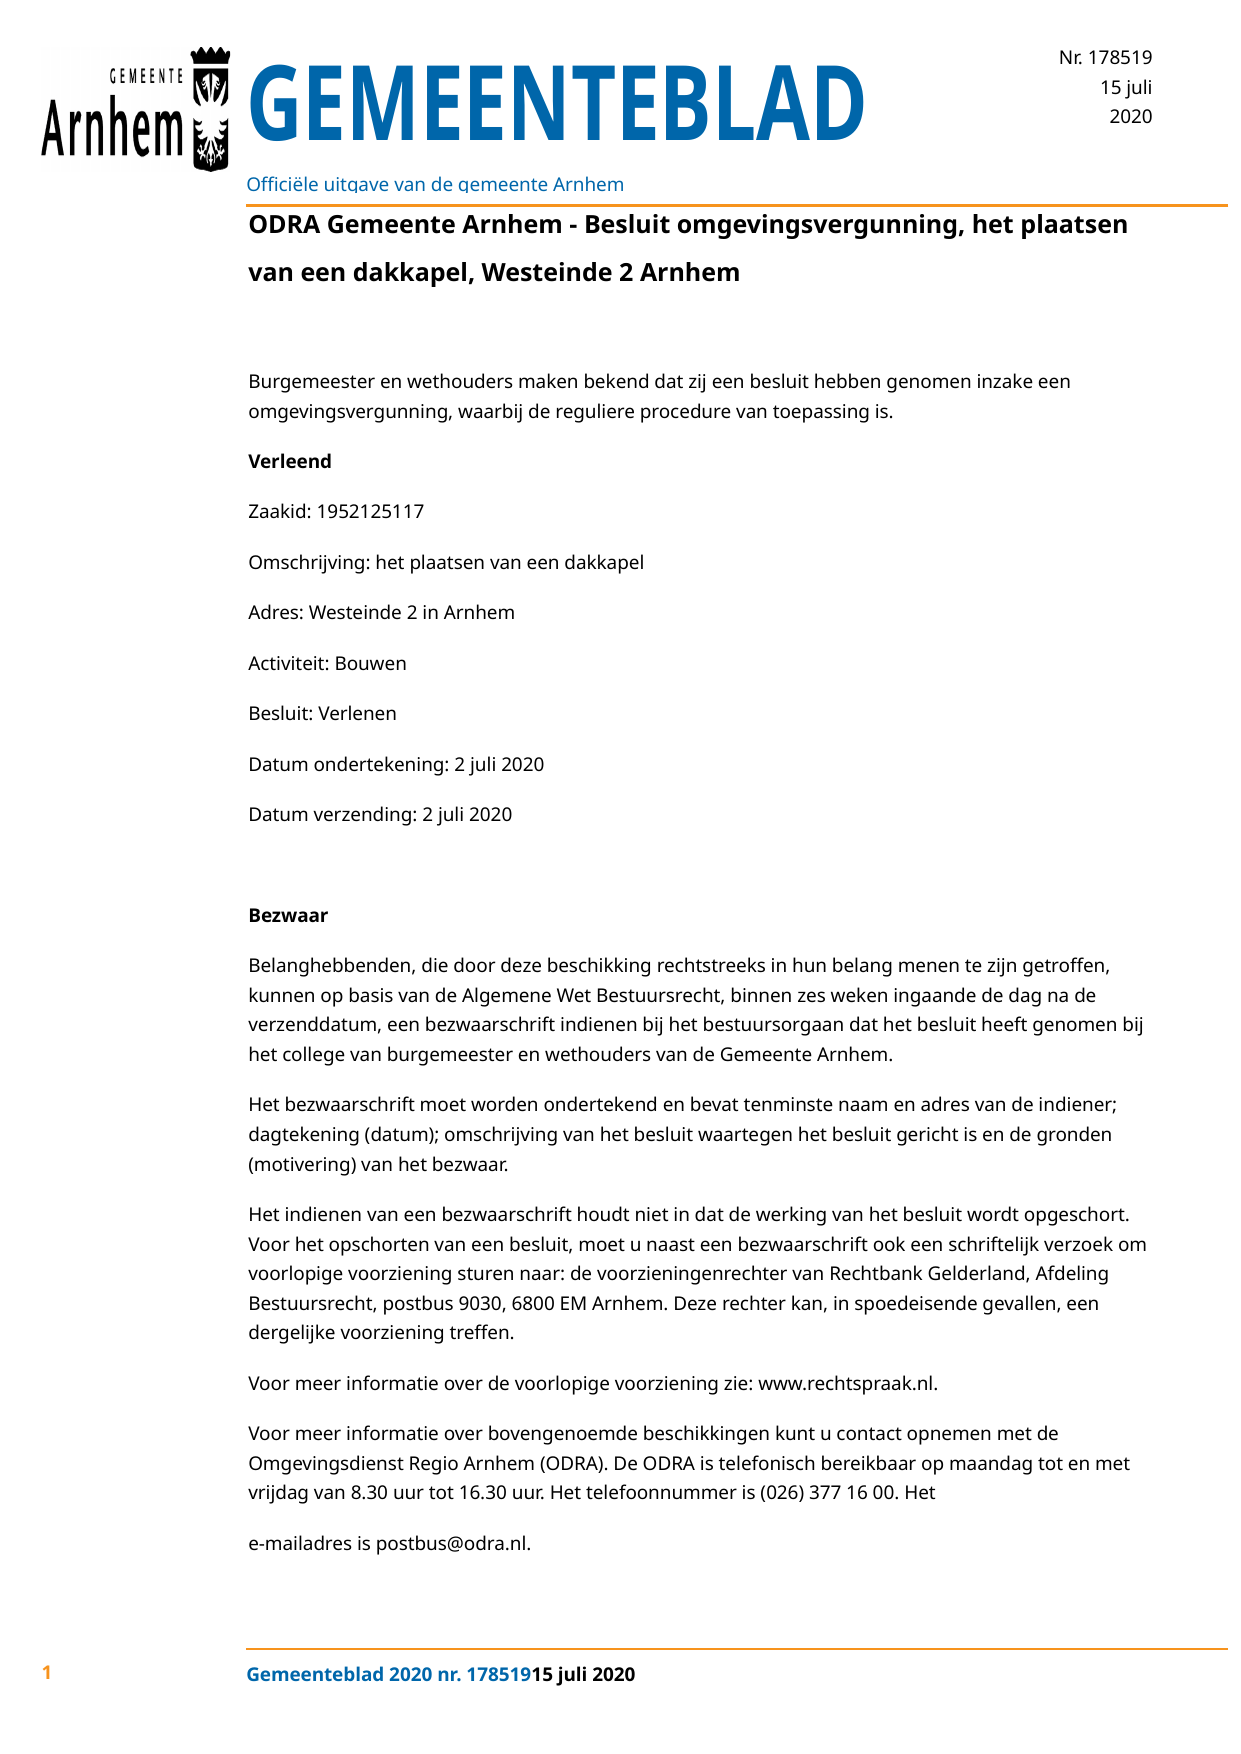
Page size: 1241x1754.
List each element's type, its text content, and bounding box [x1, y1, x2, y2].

text Activiteit: Bouwen [248, 650, 1152, 676]
text Voor meer informatie over bovengenoemde beschikkingen kunt u contact opnemen met de Omgevingsdienst Regio Arnhem (ODRA). De ODRA is telefonisch bereikbaar op maandag tot en met vrijdag van 8.30 uur tot 16.30 uur. Het telefoonnummer is (026) 377 16 00. Het [248, 1420, 1152, 1505]
text Burgemeester en wethouders maken bekend dat zij een besluit hebben genomen inzake een omgevingsvergunning, waarbij de reguliere procedure van toepassing is. [248, 368, 1152, 424]
text Bezwaar [248, 902, 1152, 928]
text Omschrijving: het plaatsen van een dakkapel [248, 549, 1152, 575]
text Adres: Westeinde 2 in Arnhem [248, 599, 1152, 625]
text Het indienen van een bezwaarschrift houdt niet in dat de werking van het besluit wordt opgeschort. Voor het opschorten van een besluit, moet u naast een bezwaarschrift ook een schriftelijk verzoek om voorlopige voorziening sturen naar: de voorzieningenrechter van Rechtbank Gelderland, Afdeling Bestuursrecht, postbus 9030, 6800 EM Arnhem. Deze rechter kan, in spoedeisende gevallen, een dergelijke voorziening treffen. [248, 1201, 1152, 1345]
text ODRA Gemeente Arnhem - Besluit omgevingsvergunning, het plaatsen van een dakkapel, Westeinde 2 Arnhem [248, 207, 1152, 288]
picture [41, 47, 231, 172]
text Besluit: Verlenen [248, 700, 1152, 726]
text Datum verzending: 2 juli 2020 [248, 801, 1152, 827]
text Het bezwaarschrift moet worden ondertekend en bevat tenminste naam en adres van de indiener; dagtekening (datum); omschrijving van het besluit waartegen het besluit gericht is en de gronden (motivering) van het bezwaar. [248, 1092, 1152, 1177]
text e-mailadres is postbus@odra.nl. [248, 1530, 1152, 1556]
text Verleend [248, 448, 1152, 474]
text Datum ondertekening: 2 juli 2020 [248, 751, 1152, 777]
text Belanghebbenden, die door deze beschikking rechtstreeks in hun belang menen te zijn getroffen, kunnen op basis van de Algemene Wet Bestuursrecht, binnen zes weken ingaande de dag na de verzenddatum, een bezwaarschrift indienen bij het bestuursorgaan dat het besluit heeft genomen bij het college van burgemeester en wethouders van de Gemeente Arnhem. [248, 952, 1152, 1067]
text Voor meer informatie over de voorlopige voorziening zie: www.rechtspraak.nl. [248, 1370, 1152, 1396]
text Zaakid: 1952125117 [248, 499, 1152, 524]
